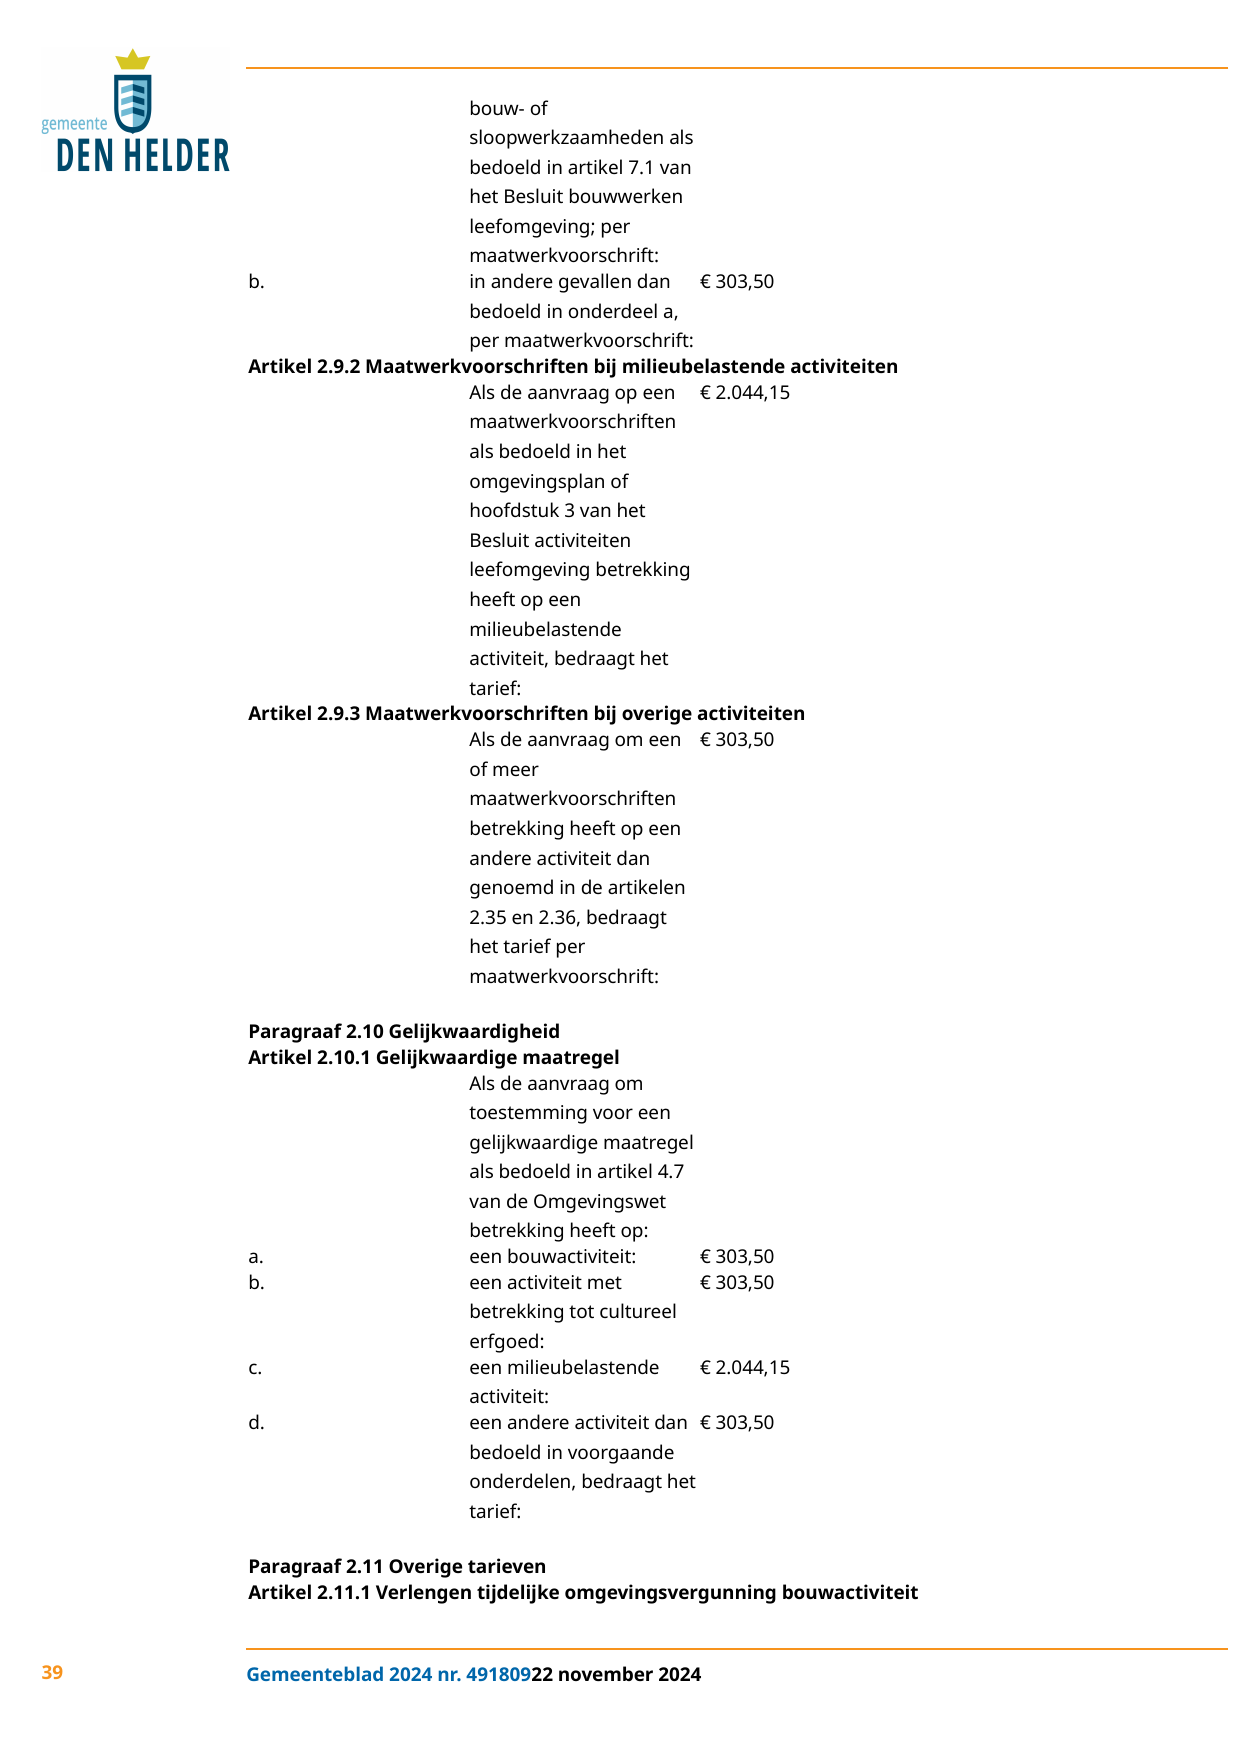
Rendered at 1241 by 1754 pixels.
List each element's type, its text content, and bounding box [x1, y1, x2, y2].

table_cell [931, 726, 1152, 989]
table_cell € 303,50 [700, 1269, 931, 1354]
table_cell [248, 1070, 469, 1243]
table_cell bouw- of sloopwerkzaamheden als bedoeld in artikel 7.1 van het Besluit bouwwerken leefomgeving; per maatwerkvoorschrift: [469, 95, 700, 268]
table_cell [931, 1070, 1152, 1243]
table_cell b. [248, 269, 469, 353]
table_cell c. [248, 1354, 469, 1409]
picture [220, 160, 224, 172]
table_cell € 303,50 [700, 726, 931, 989]
table_cell [931, 1409, 1152, 1524]
table_cell in andere gevallen dan bedoeld in onderdeel a, per maatwerkvoorschrift: [469, 269, 700, 353]
table_cell [248, 379, 469, 701]
picture [41, 47, 231, 172]
table_cell Artikel 2.9.2 Maatwerkvoorschriften bij milieubelastende activiteiten [248, 353, 1152, 379]
table_cell € 2.044,15 [700, 1354, 931, 1409]
table_cell een activiteit met betrekking tot cultureel erfgoed: [469, 1269, 700, 1354]
table_cell d. [248, 1409, 469, 1524]
table_cell Als de aanvraag op een maatwerkvoorschriften als bedoeld in het omgevingsplan of hoofdstuk 3 van het Besluit activiteiten leefomgeving betrekking heeft op een milieubelastende activiteit, bedraagt het tarief: [469, 379, 700, 701]
table_cell € 303,50 [700, 269, 931, 353]
table_cell Paragraaf 2.11 Overige tarieven [248, 1524, 1152, 1579]
table_cell Als de aanvraag om een of meer maatwerkvoorschriften betrekking heeft op een andere activiteit dan genoemd in de artikelen 2.35 en 2.36, bedraagt het tarief per maatwerkvoorschrift: [469, 726, 700, 989]
table_cell a. [248, 1244, 469, 1269]
table_cell Artikel 2.11.1 Verlengen tijdelijke omgevingsvergunning bouwactiviteit [248, 1579, 1152, 1605]
table_cell [931, 1244, 1152, 1269]
table_cell een bouwactiviteit: [469, 1244, 700, 1269]
table_cell Paragraaf 2.10 Gelijkwaardigheid [248, 989, 1152, 1044]
table_cell [700, 1070, 931, 1243]
table_cell een andere activiteit dan bedoeld in voorgaande onderdelen, bedraagt het tarief: [469, 1409, 700, 1524]
table_cell [931, 95, 1152, 268]
table_cell Artikel 2.10.1 Gelijkwaardige maatregel [248, 1044, 1152, 1070]
table_cell [700, 95, 931, 268]
table_cell Als de aanvraag om toestemming voor een gelijkwaardige maatregel als bedoeld in artikel 4.7 van de Omgevingswet betrekking heeft op: [469, 1070, 700, 1243]
table_cell [248, 726, 469, 989]
table_cell Artikel 2.9.3 Maatwerkvoorschriften bij overige activiteiten [248, 701, 1152, 726]
table_cell [248, 95, 469, 268]
picture [63, 144, 68, 165]
table_cell [931, 1269, 1152, 1354]
table_cell b. [248, 1269, 469, 1354]
table_cell € 303,50 [700, 1244, 931, 1269]
table_cell [931, 1354, 1152, 1409]
table_cell € 303,50 [700, 1409, 931, 1524]
table_cell [931, 379, 1152, 701]
table_cell [931, 269, 1152, 353]
picture [130, 157, 135, 172]
picture [100, 154, 106, 172]
table_cell een milieubelastende activiteit: [469, 1354, 700, 1409]
picture [182, 144, 187, 165]
table_cell € 2.044,15 [700, 379, 931, 701]
